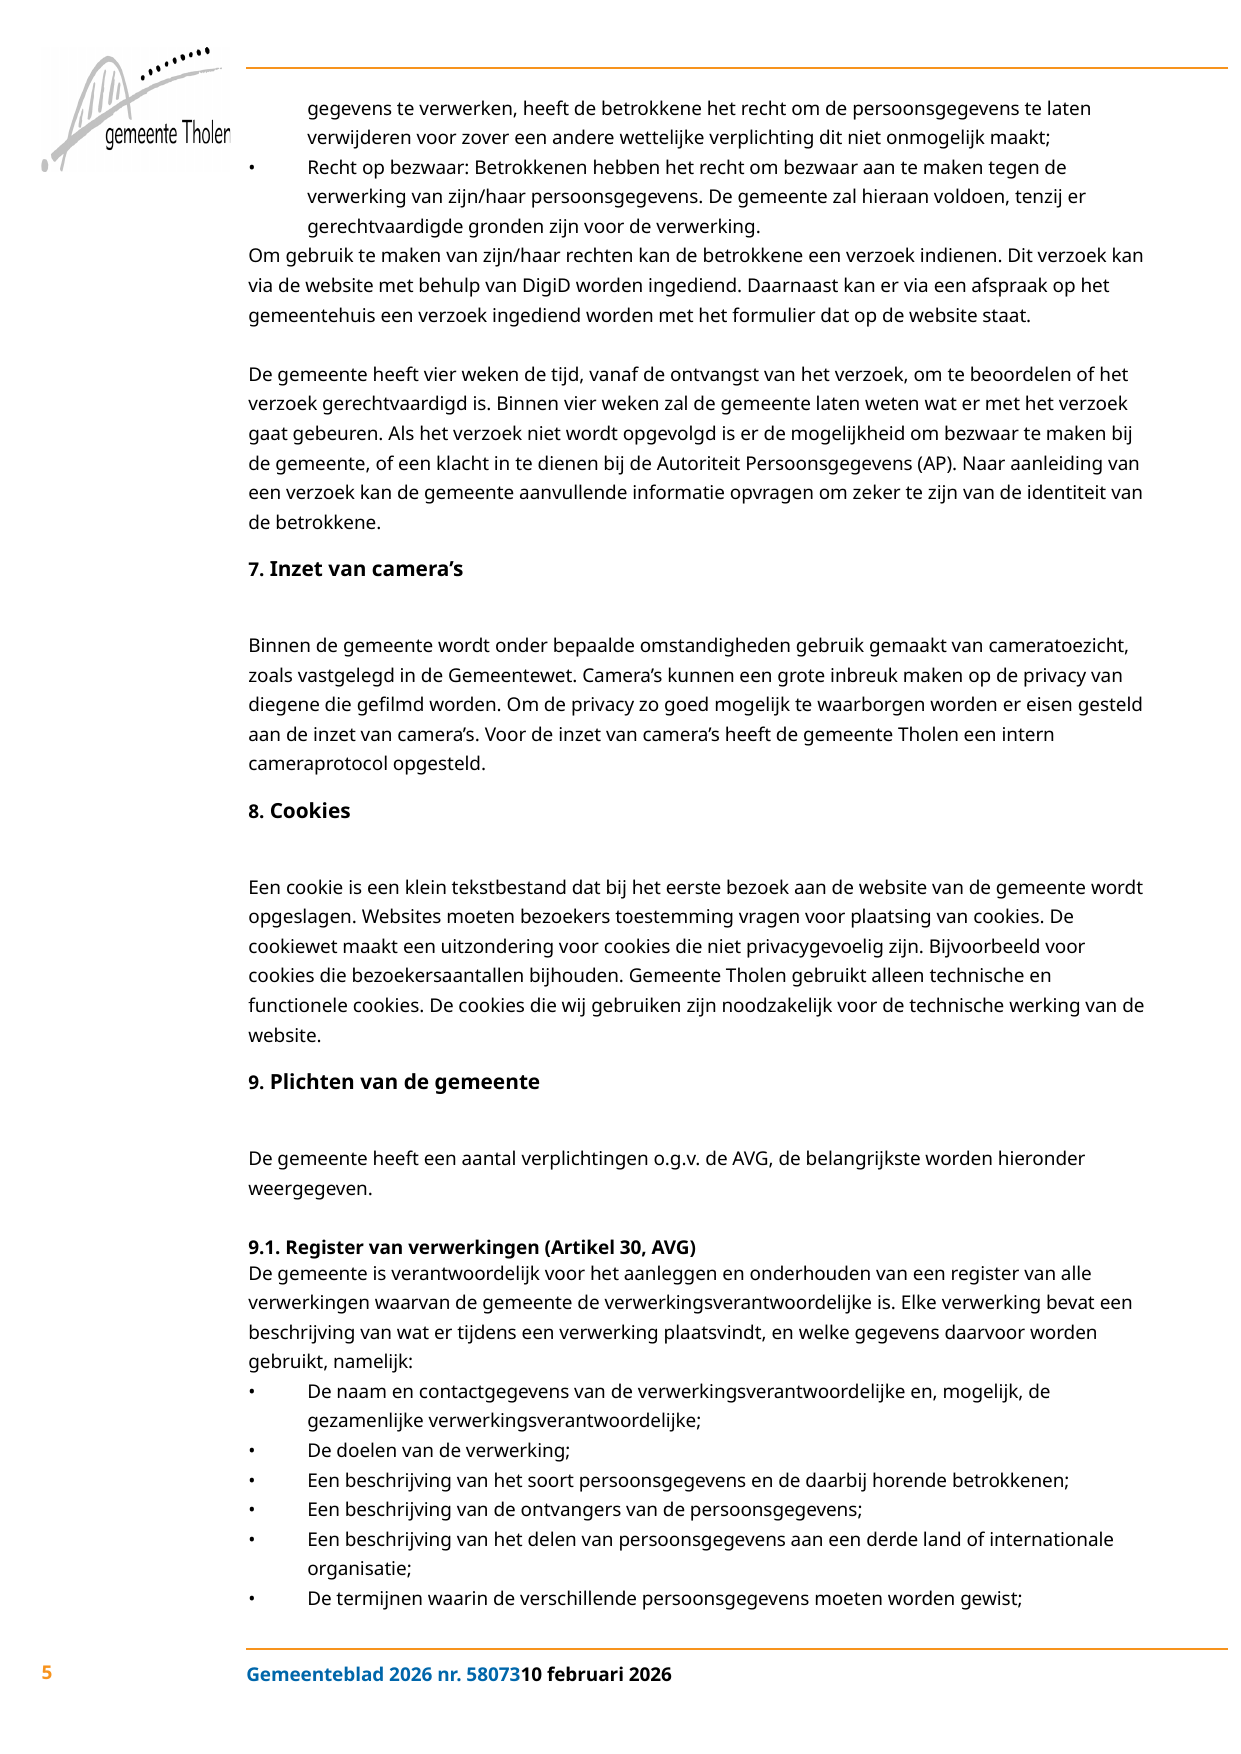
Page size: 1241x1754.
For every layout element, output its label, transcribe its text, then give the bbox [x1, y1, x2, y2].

text Binnen de gemeente wordt onder bepaalde omstandigheden gebruik gemaakt van cameratoezicht, zoals vastgelegd in de Gemeentewet. Camera’s kunnen een grote inbreuk maken op de privacy van diegene die gefilmd worden. Om de privacy zo goed mogelijk te waarborgen worden er eisen gesteld aan de inzet van camera’s. Voor de inzet van camera’s heeft de gemeente Tholen een intern cameraprotocol opgesteld. [248, 632, 1152, 776]
list Een beschrijving van het delen van persoonsgegevens aan een derde land of internationale organisatie; [248, 1526, 1152, 1581]
text Een cookie is een klein tekstbestand dat bij het eerste bezoek aan de website van de gemeente wordt opgeslagen. Websites moeten bezoekers toestemming vragen voor plaatsing van cookies. De cookiewet maakt een uitzondering voor cookies die niet privacygevoelig zijn. Bijvoorbeeld voor cookies die bezoekersaantallen bijhouden. Gemeente Tholen gebruikt alleen technische en functionele cookies. De cookies die wij gebruiken zijn noodzakelijk voor de technische werking van de website. [248, 874, 1152, 1048]
text De gemeente heeft vier weken de tijd, vanaf de ontvangst van het verzoek, om te beoordelen of het verzoek gerechtvaardigd is. Binnen vier weken zal de gemeente laten weten wat er met het verzoek gaat gebeuren. Als het verzoek niet wordt opgevolgd is er de mogelijkheid om bezwaar te maken bij de gemeente, of een klacht in te dienen bij de Autoriteit Persoonsgegevens (AP). Naar aanleiding van een verzoek kan de gemeente aanvullende informatie opvragen om zeker te zijn van de identiteit van de betrokkene. [248, 361, 1152, 535]
text 8. Cookies [248, 796, 1152, 825]
list gegevens te verwerken, heeft de betrokkene het recht om de persoonsgegevens te laten verwijderen voor zover een andere wettelijke verplichting dit niet onmogelijk maakt; [248, 95, 1152, 150]
text De gemeente heeft een aantal verplichtingen o.g.v. de AVG, de belangrijkste worden hieronder weergegeven. [248, 1145, 1152, 1201]
list De doelen van de verwerking; [248, 1437, 1152, 1463]
text 7. Inzet van camera’s [248, 554, 1152, 583]
list Een beschrijving van het soort persoonsgegevens en de daarbij horende betrokkenen; [248, 1467, 1152, 1492]
text 9. Plichten van de gemeente [248, 1067, 1152, 1096]
list Een beschrijving van de ontvangers van de persoonsgegevens; [248, 1496, 1152, 1522]
list De naam en contactgegevens van de verwerkingsverantwoordelijke en, mogelijk, de gezamenlijke verwerkingsverantwoordelijke; [248, 1378, 1152, 1433]
text De gemeente is verantwoordelijk voor het aanleggen en onderhouden van een register van alle verwerkingen waarvan de gemeente de verwerkingsverantwoordelijke is. Elke verwerking bevat een beschrijving van wat er tijdens een verwerking plaatsvindt, en welke gegevens daarvoor worden gebruikt, namelijk: [248, 1260, 1152, 1374]
picture [41, 47, 231, 172]
list Recht op bezwaar: Betrokkenen hebben het recht om bezwaar aan te maken tegen de verwerking van zijn/haar persoonsgegevens. De gemeente zal hieraan voldoen, tenzij er gerechtvaardigde gronden zijn voor de verwerking. [248, 154, 1152, 239]
text Om gebruik te maken van zijn/haar rechten kan de betrokkene een verzoek indienen. Dit verzoek kan via de website met behulp van DigiD worden ingediend. Daarnaast kan er via een afspraak op het gemeentehuis een verzoek ingediend worden met het formulier dat op de website staat. [248, 243, 1152, 328]
text 9.1. Register van verwerkingen (Artikel 30, AVG) [248, 1234, 1152, 1260]
list De termijnen waarin de verschillende persoonsgegevens moeten worden gewist; [248, 1585, 1152, 1611]
